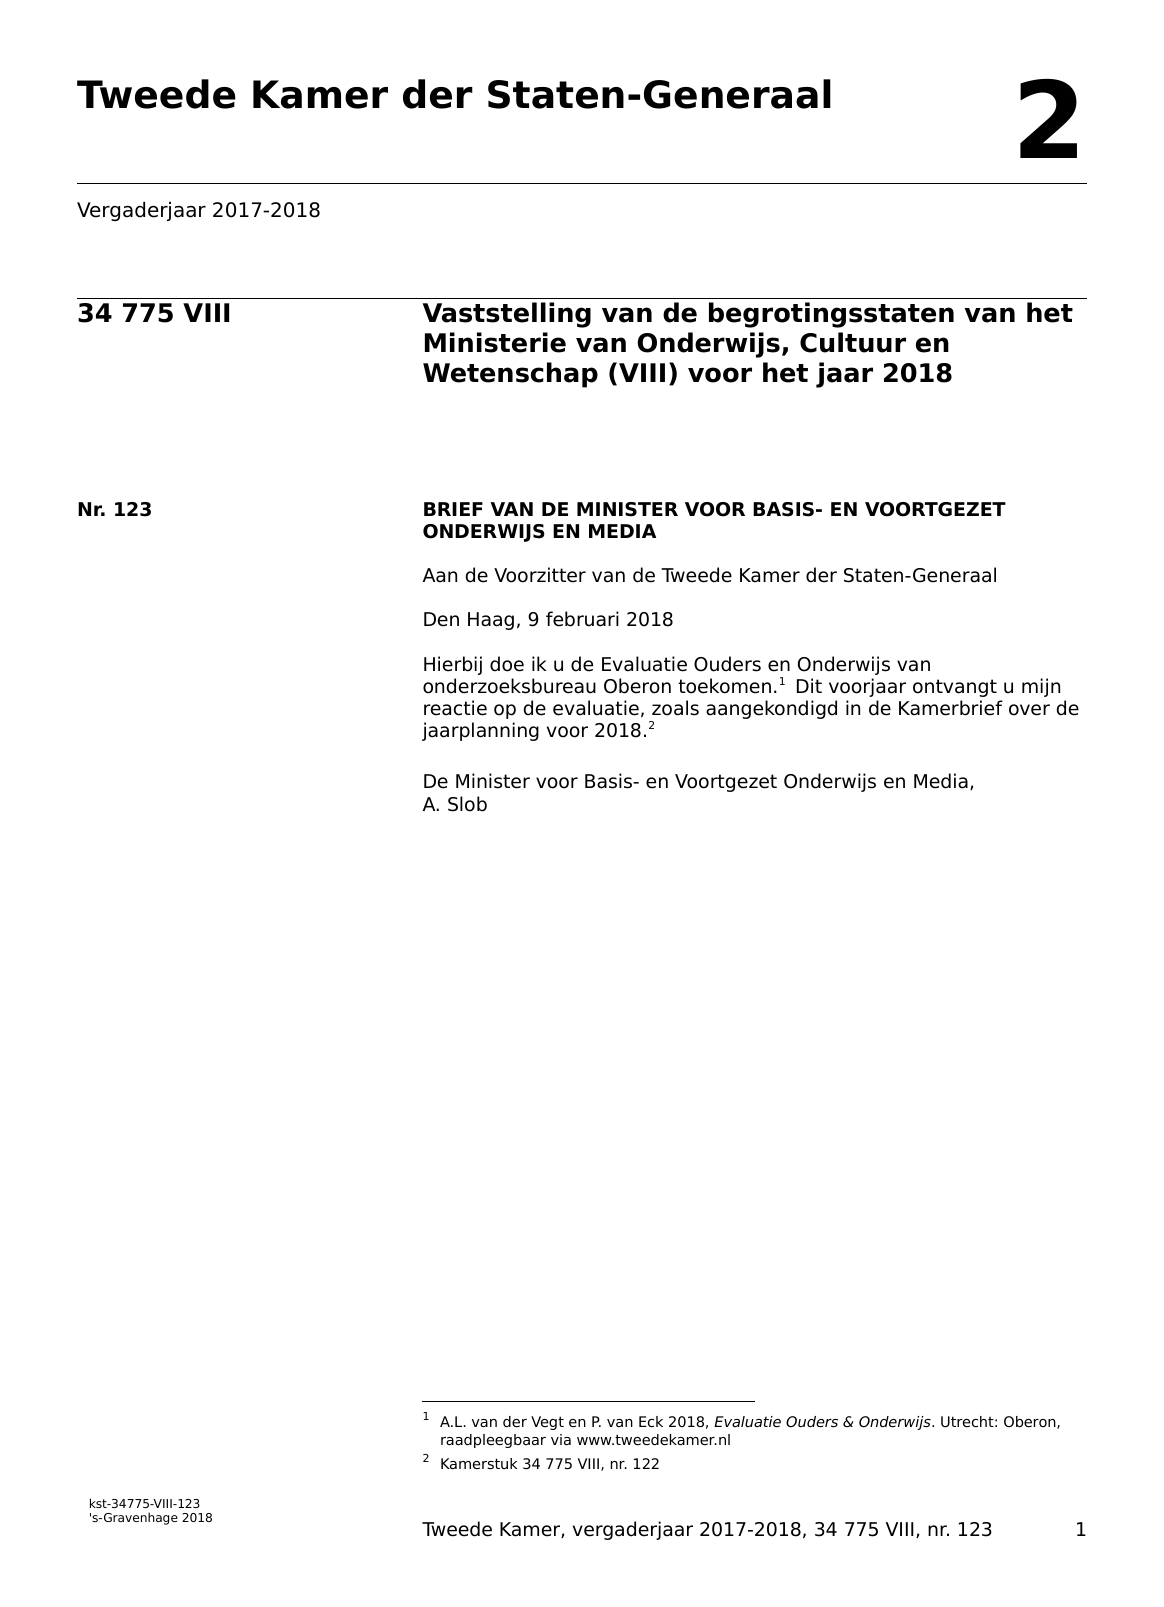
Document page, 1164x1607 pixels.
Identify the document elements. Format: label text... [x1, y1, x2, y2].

table_cell Vergaderjaar 2017-2018 [77, 184, 1087, 298]
text kst-34775-VIII-123 [88, 1497, 323, 1511]
subtitle 34 775 VIII Vaststelling van de begrotingsstaten van het Ministerie van Onderwijs, Cultuur en Wetenschap (VIII) voor het jaar 2018 [77, 299, 1087, 388]
text A.L. van der Vegt en P. van Eck 2018, Evaluatie Ouders & Onderwijs. Utrecht: Oberon, raadpleegbaar via www.tweedekamer.nl [422, 1410, 1087, 1449]
text Den Haag, 9 februari 2018 [422, 609, 1087, 631]
subtitle Nr. 123 BRIEF VAN DE MINISTER VOOR BASIS- EN VOORTGEZET ONDERWIJS EN MEDIA [77, 499, 1087, 543]
table_header Tweede Kamer der Staten-Generaal [77, 59, 886, 183]
text De Minister voor Basis- en Voortgezet Onderwijs en Media, A. Slob [422, 771, 1087, 815]
text Hierbij doe ik u de Evaluatie Ouders en Onderwijs van onderzoeksbureau Oberon toekomen. Dit voorjaar ontvangt u mijn reactie op de evaluatie, zoals aangekondigd in de Kamerbrief over de jaarplanning voor 2018. [422, 653, 1087, 741]
table_header 2 [886, 59, 1087, 183]
text Kamerstuk 34 775 VIII, nr. 122 [422, 1452, 1087, 1474]
text 's-Gravenhage 2018 [88, 1511, 323, 1525]
text Aan de Voorzitter van de Tweede Kamer der Staten-Generaal [422, 565, 1087, 587]
